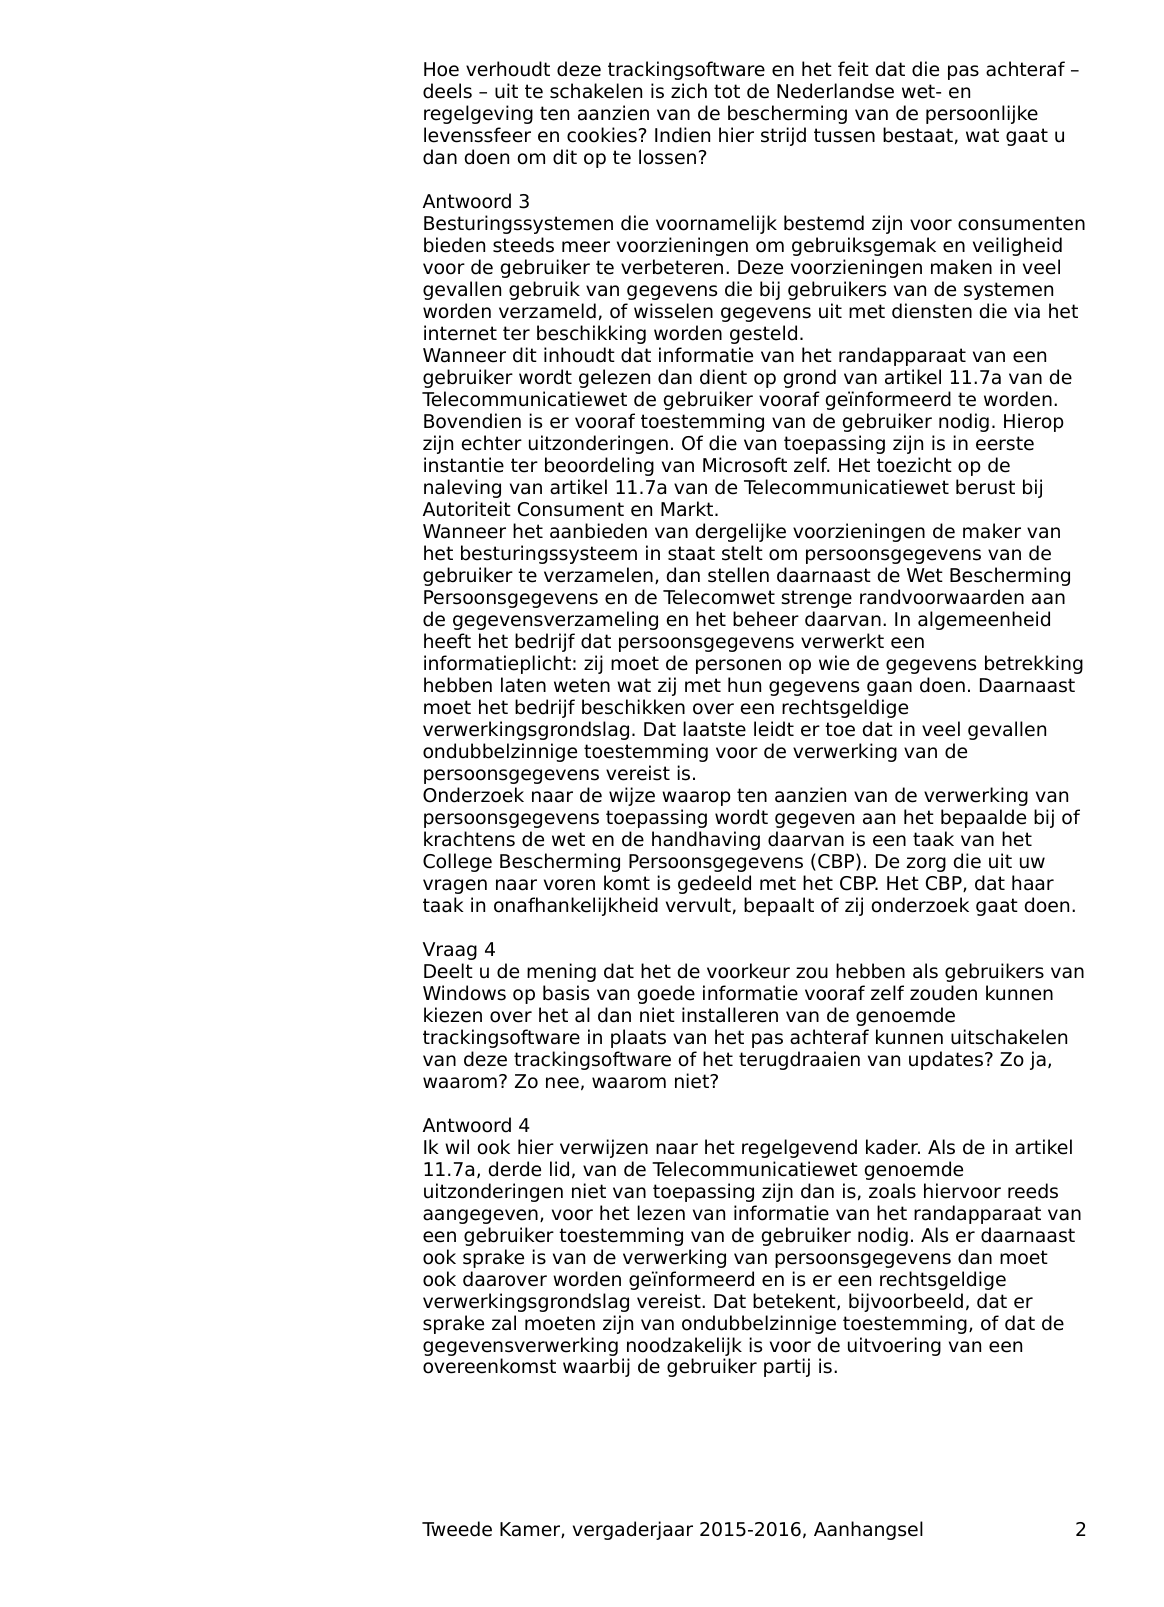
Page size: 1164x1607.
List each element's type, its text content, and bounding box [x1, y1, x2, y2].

text Hoe verhoudt deze trackingsoftware en het feit dat die pas achteraf – deels – uit te schakelen is zich tot de Nederlandse wet- en regelgeving ten aanzien van de bescherming van de persoonlijke levenssfeer en cookies? Indien hier strijd tussen bestaat, wat gaat u dan doen om dit op te lossen? [422, 59, 1087, 169]
text Ik wil ook hier verwijzen naar het regelgevend kader. Als de in artikel 11.7a, derde lid, van de Telecommunicatiewet genoemde uitzonderingen niet van toepassing zijn dan is, zoals hiervoor reeds aangegeven, voor het lezen van informatie van het randapparaat van een gebruiker toestemming van de gebruiker nodig. Als er daarnaast ook sprake is van de verwerking van persoonsgegevens dan moet ook daarover worden geïnformeerd en is er een rechtsgeldige verwerkingsgrondslag vereist. Dat betekent, bijvoorbeeld, dat er sprake zal moeten zijn van ondubbelzinnige toestemming, of dat de gegevensverwerking noodzakelijk is voor de uitvoering van een overeenkomst waarbij de gebruiker partij is. [422, 1137, 1087, 1378]
text Antwoord 4 [422, 1115, 1087, 1137]
text Antwoord 3 [422, 191, 1087, 213]
text Onderzoek naar de wijze waarop ten aanzien van de verwerking van persoonsgegevens toepassing wordt gegeven aan het bepaalde bij of krachtens de wet en de handhaving daarvan is een taak van het College Bescherming Persoonsgegevens (CBP). De zorg die uit uw vragen naar voren komt is gedeeld met het CBP. Het CBP, dat haar taak in onafhankelijkheid vervult, bepaalt of zij onderzoek gaat doen. [422, 784, 1087, 916]
text Deelt u de mening dat het de voorkeur zou hebben als gebruikers van Windows op basis van goede informatie vooraf zelf zouden kunnen kiezen over het al dan niet installeren van de genoemde trackingsoftware in plaats van het pas achteraf kunnen uitschakelen van deze trackingsoftware of het terugdraaien van updates? Zo ja, waarom? Zo nee, waarom niet? [422, 961, 1087, 1092]
text Besturingssystemen die voornamelijk bestemd zijn voor consumenten bieden steeds meer voorzieningen om gebruiksgemak en veiligheid voor de gebruiker te verbeteren. Deze voorzieningen maken in veel gevallen gebruik van gegevens die bij gebruikers van de systemen worden verzameld, of wisselen gegevens uit met diensten die via het internet ter beschikking worden gesteld. [422, 213, 1087, 345]
text Vraag 4 [422, 939, 1087, 961]
text Wanneer dit inhoudt dat informatie van het randapparaat van een gebruiker wordt gelezen dan dient op grond van artikel 11.7a van de Telecommunicatiewet de gebruiker vooraf geïnformeerd te worden. Bovendien is er vooraf toestemming van de gebruiker nodig. Hierop zijn echter uitzonderingen. Of die van toepassing zijn is in eerste instantie ter beoordeling van Microsoft zelf. Het toezicht op de naleving van artikel 11.7a van de Telecommunicatiewet berust bij Autoriteit Consument en Markt. [422, 345, 1087, 521]
text Wanneer het aanbieden van dergelijke voorzieningen de maker van het besturingssysteem in staat stelt om persoonsgegevens van de gebruiker te verzamelen, dan stellen daarnaast de Wet Bescherming Persoonsgegevens en de Telecomwet strenge randvoorwaarden aan de gegevensverzameling en het beheer daarvan. In algemeenheid heeft het bedrijf dat persoonsgegevens verwerkt een informatieplicht: zij moet de personen op wie de gegevens betrekking hebben laten weten wat zij met hun gegevens gaan doen. Daarnaast moet het bedrijf beschikken over een rechtsgeldige verwerkingsgrondslag. Dat laatste leidt er toe dat in veel gevallen ondubbelzinnige toestemming voor de verwerking van de persoonsgegevens vereist is. [422, 521, 1087, 784]
